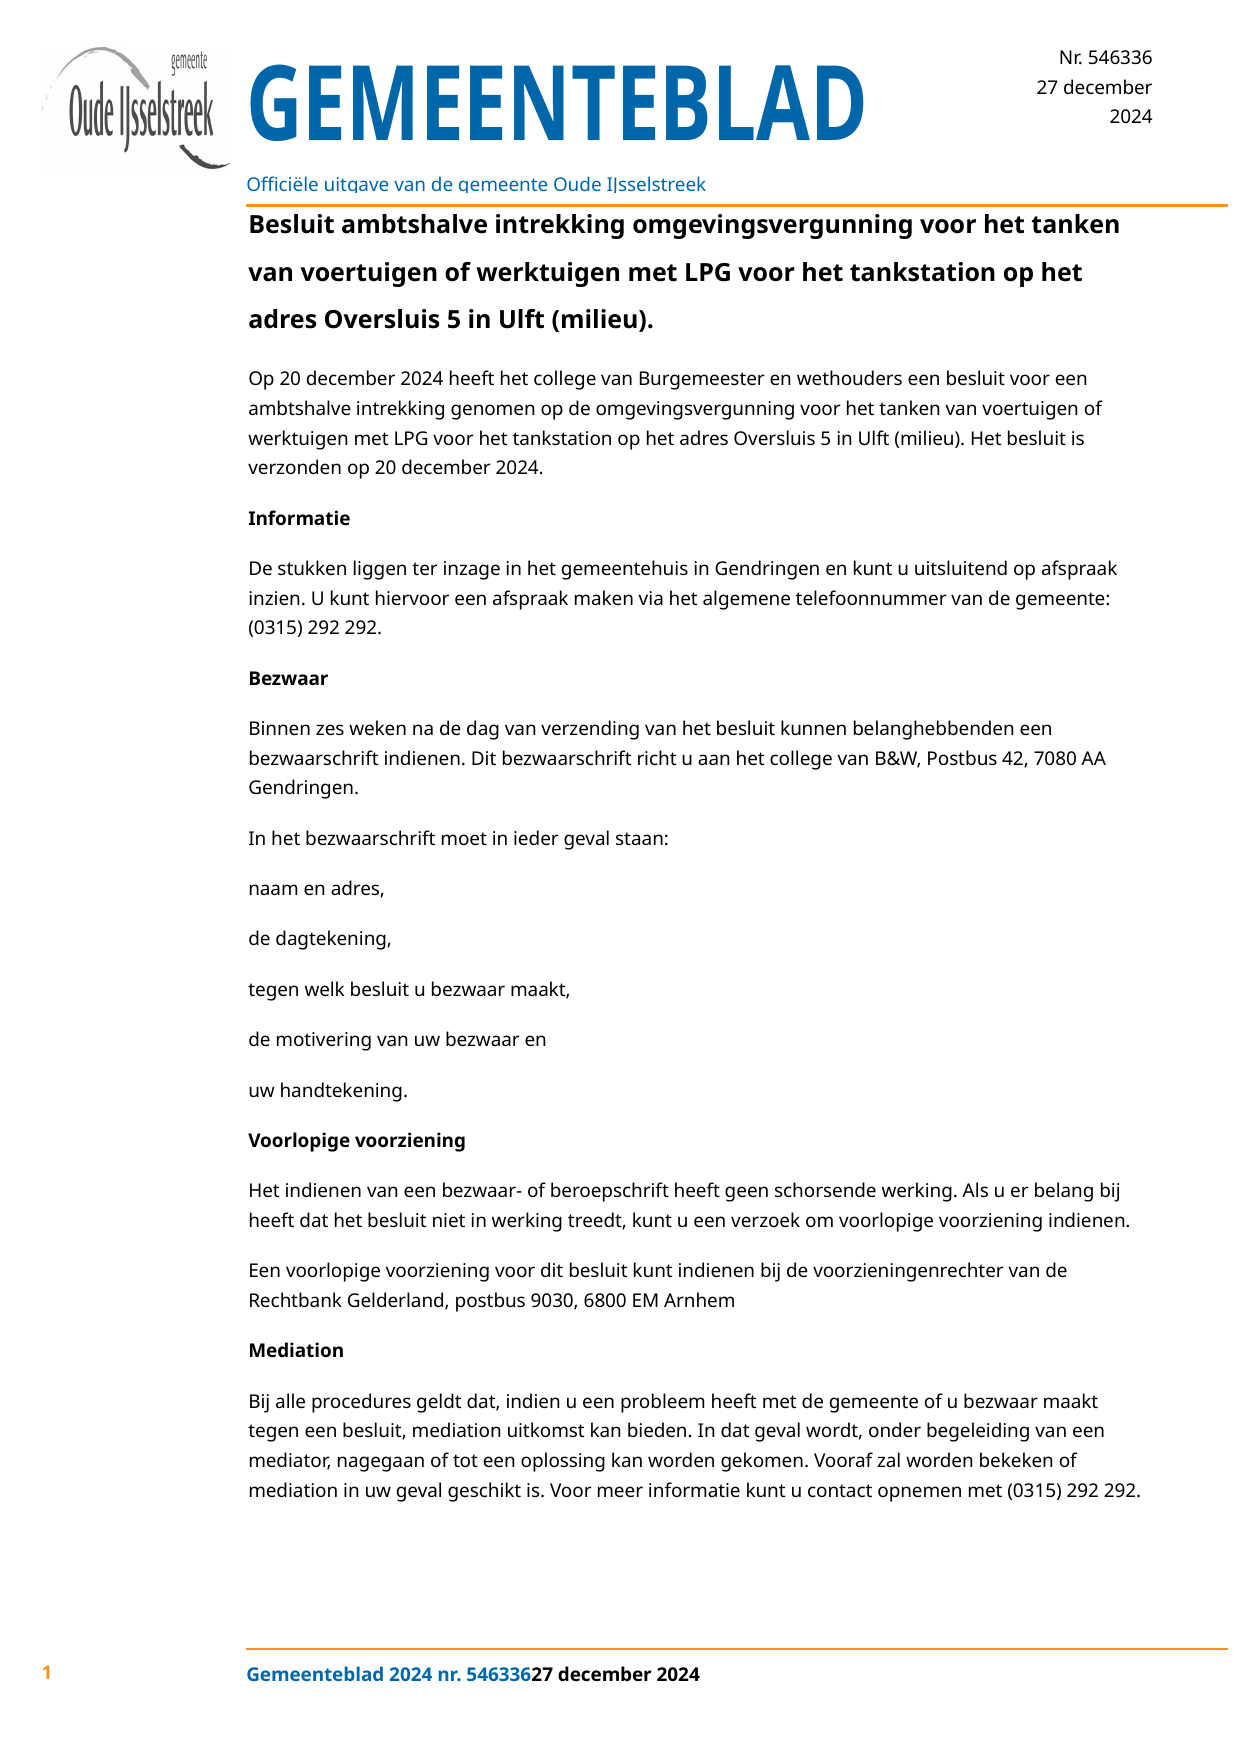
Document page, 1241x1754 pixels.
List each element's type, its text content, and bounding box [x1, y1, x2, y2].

text Binnen zes weken na de dag van verzending van het besluit kunnen belanghebbenden een bezwaarschrift indienen. Dit bezwaarschrift richt u aan het college van B&W, Postbus 42, 7080 AA Gendringen. [248, 715, 1152, 800]
text Bezwaar [248, 665, 1152, 690]
text Besluit ambtshalve intrekking omgevingsvergunning voor het tanken van voertuigen of werktuigen met LPG voor het tankstation op het adres Oversluis 5 in Ulft (milieu). [248, 207, 1152, 336]
text Bij alle procedures geldt dat, indien u een probleem heeft met de gemeente of u bezwaar maakt tegen een besluit, mediation uitkomst kan bieden. In dat geval wordt, onder begeleiding van een mediator, nagegaan of tot een oplossing kan worden gekomen. Vooraf zal worden bekeken of mediation in uw geval geschikt is. Voor meer informatie kunt u contact opnemen met (0315) 292 292. [248, 1388, 1152, 1502]
text Op 20 december 2024 heeft het college van Burgemeester en wethouders een besluit voor een ambtshalve intrekking genomen op de omgevingsvergunning voor het tanken van voertuigen of werktuigen met LPG voor het tankstation op het adres Oversluis 5 in Ulft (milieu). Het besluit is verzonden op 20 december 2024. [248, 366, 1152, 480]
text Informatie [248, 505, 1152, 530]
text Het indienen van een bezwaar- of beroepschrift heeft geen schorsende werking. Als u er belang bij heeft dat het besluit niet in werking treedt, kunt u een verzoek om voorlopige voorziening indienen. [248, 1178, 1152, 1233]
text uw handtekening. [248, 1077, 1152, 1102]
text De stukken liggen ter inzage in het gemeentehuis in Gendringen en kunt u uitsluitend op afspraak inzien. U kunt hiervoor een afspraak maken via het algemene telefoonnummer van de gemeente: (0315) 292 292. [248, 555, 1152, 640]
text In het bezwaarschrift moet in ieder geval staan: [248, 825, 1152, 850]
text naam en adres, [248, 875, 1152, 901]
text tegen welk besluit u bezwaar maakt, [248, 976, 1152, 1002]
picture [41, 47, 231, 172]
text Voorlopige voorziening [248, 1127, 1152, 1153]
text de dagtekening, [248, 926, 1152, 951]
text Een voorlopige voorziening voor dit besluit kunt indienen bij de voorzieningenrechter van de Rechtbank Gelderland, postbus 9030, 6800 EM Arnhem [248, 1258, 1152, 1313]
text de motivering van uw bezwaar en [248, 1026, 1152, 1052]
text Mediation [248, 1338, 1152, 1363]
